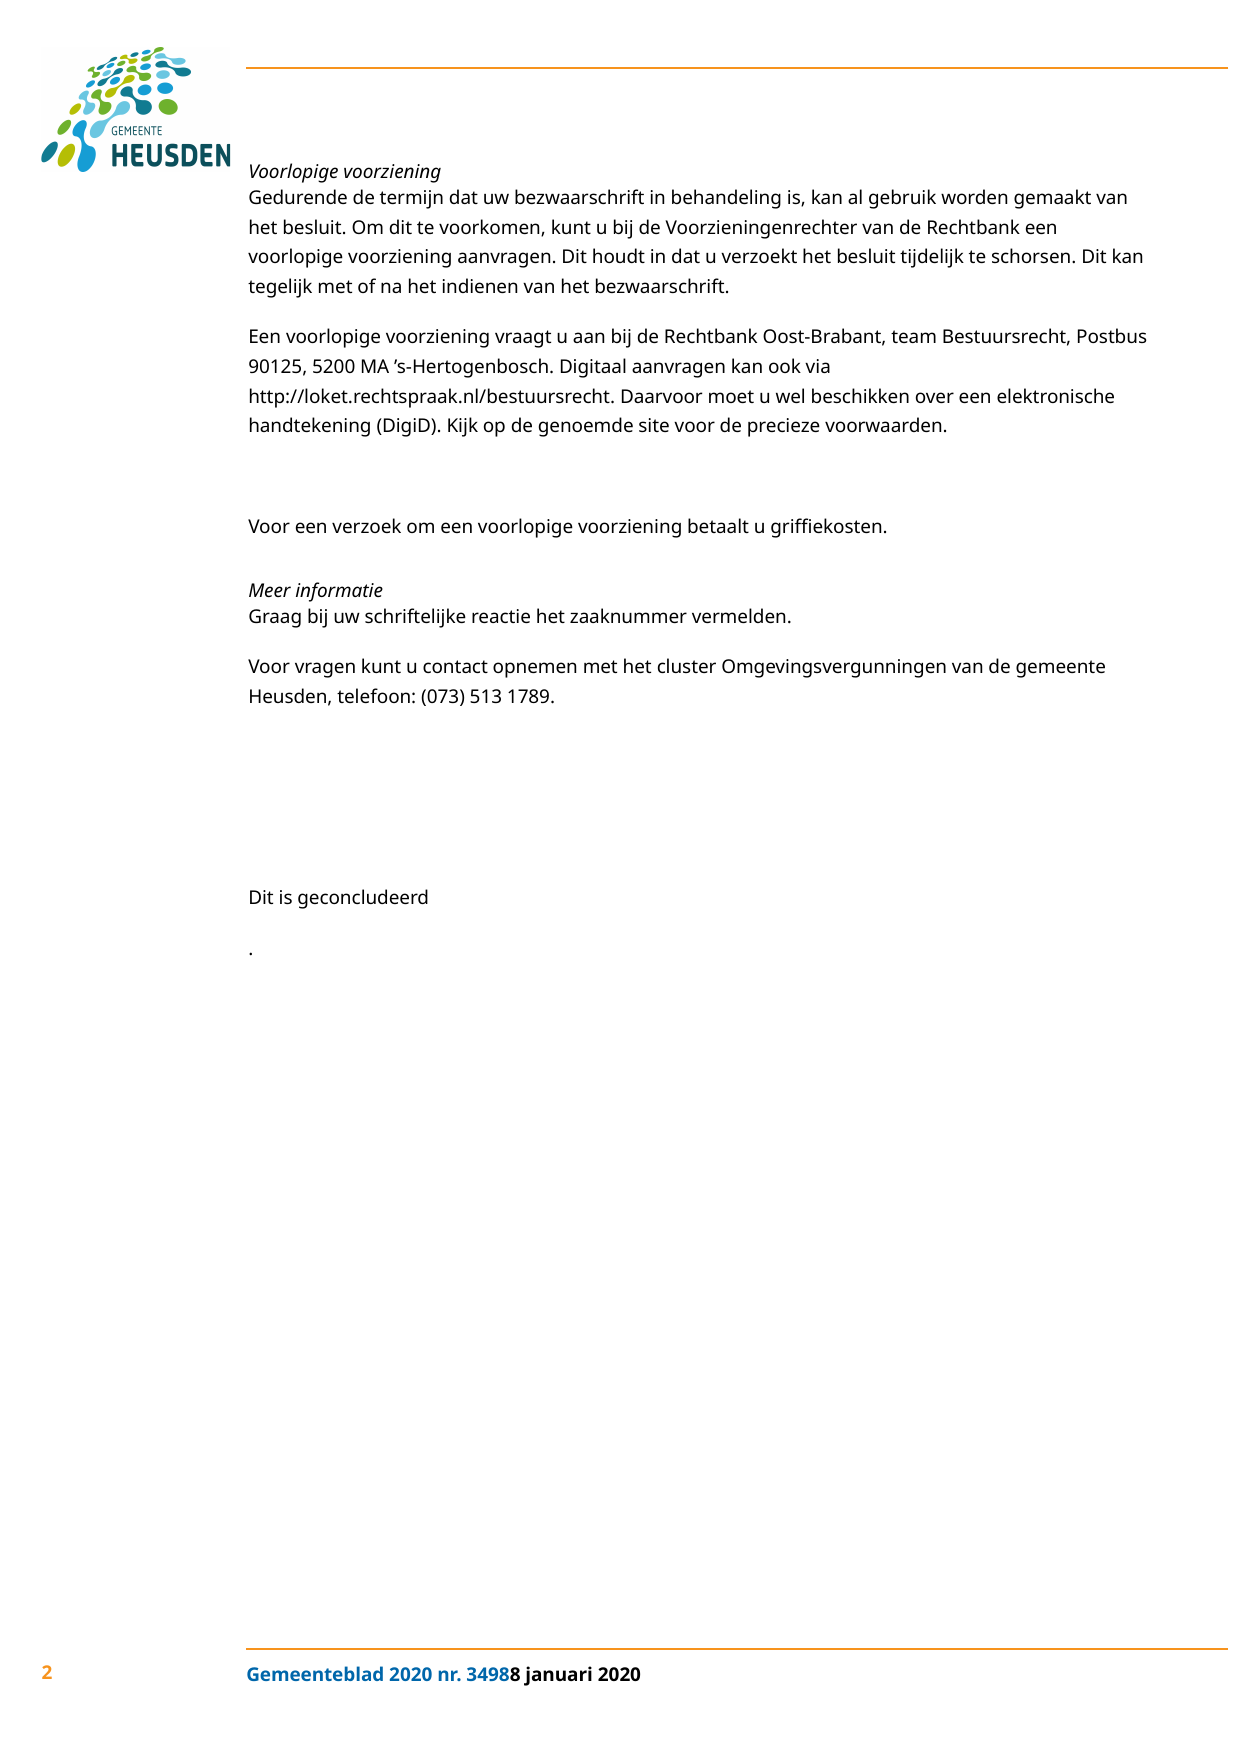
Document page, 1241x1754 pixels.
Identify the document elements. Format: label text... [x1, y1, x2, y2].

text Gedurende de termijn dat uw bezwaarschrift in behandeling is, kan al gebruik worden gemaakt van het besluit. Om dit te voorkomen, kunt u bij de Voorzieningenrechter van de Rechtbank een voorlopige voorziening aanvragen. Dit houdt in dat u verzoekt het besluit tijdelijk te schorsen. Dit kan tegelijk met of na het indienen van het bezwaarschrift. [248, 184, 1152, 299]
text Graag bij uw schriftelijke reactie het zaaknummer vermelden. [248, 603, 1152, 629]
picture [41, 47, 231, 172]
text Voorlopige voorziening [248, 159, 1152, 184]
text Een voorlopige voorziening vraagt u aan bij de Rechtbank Oost-Brabant, team Bestuursrecht, Postbus 90125, 5200 MA ’s-Hertogenbosch. Digitaal aanvragen kan ook via http://loket.rechtspraak.nl/bestuursrecht. Daarvoor moet u wel beschikken over een elektronische handtekening (DigiD). Kijk op de genoemde site voor de precieze voorwaarden. [248, 324, 1152, 438]
text Dit is geconcludeerd [248, 884, 1152, 910]
text . [248, 935, 1152, 961]
text Voor vragen kunt u contact opnemen met het cluster Omgevingsvergunningen van de gemeente Heusden, telefoon: (073) 513 1789. [248, 653, 1152, 709]
text Meer informatie [248, 577, 1152, 603]
text Voor een verzoek om een voorlopige voorziening betaalt u griffiekosten. [248, 513, 1152, 539]
